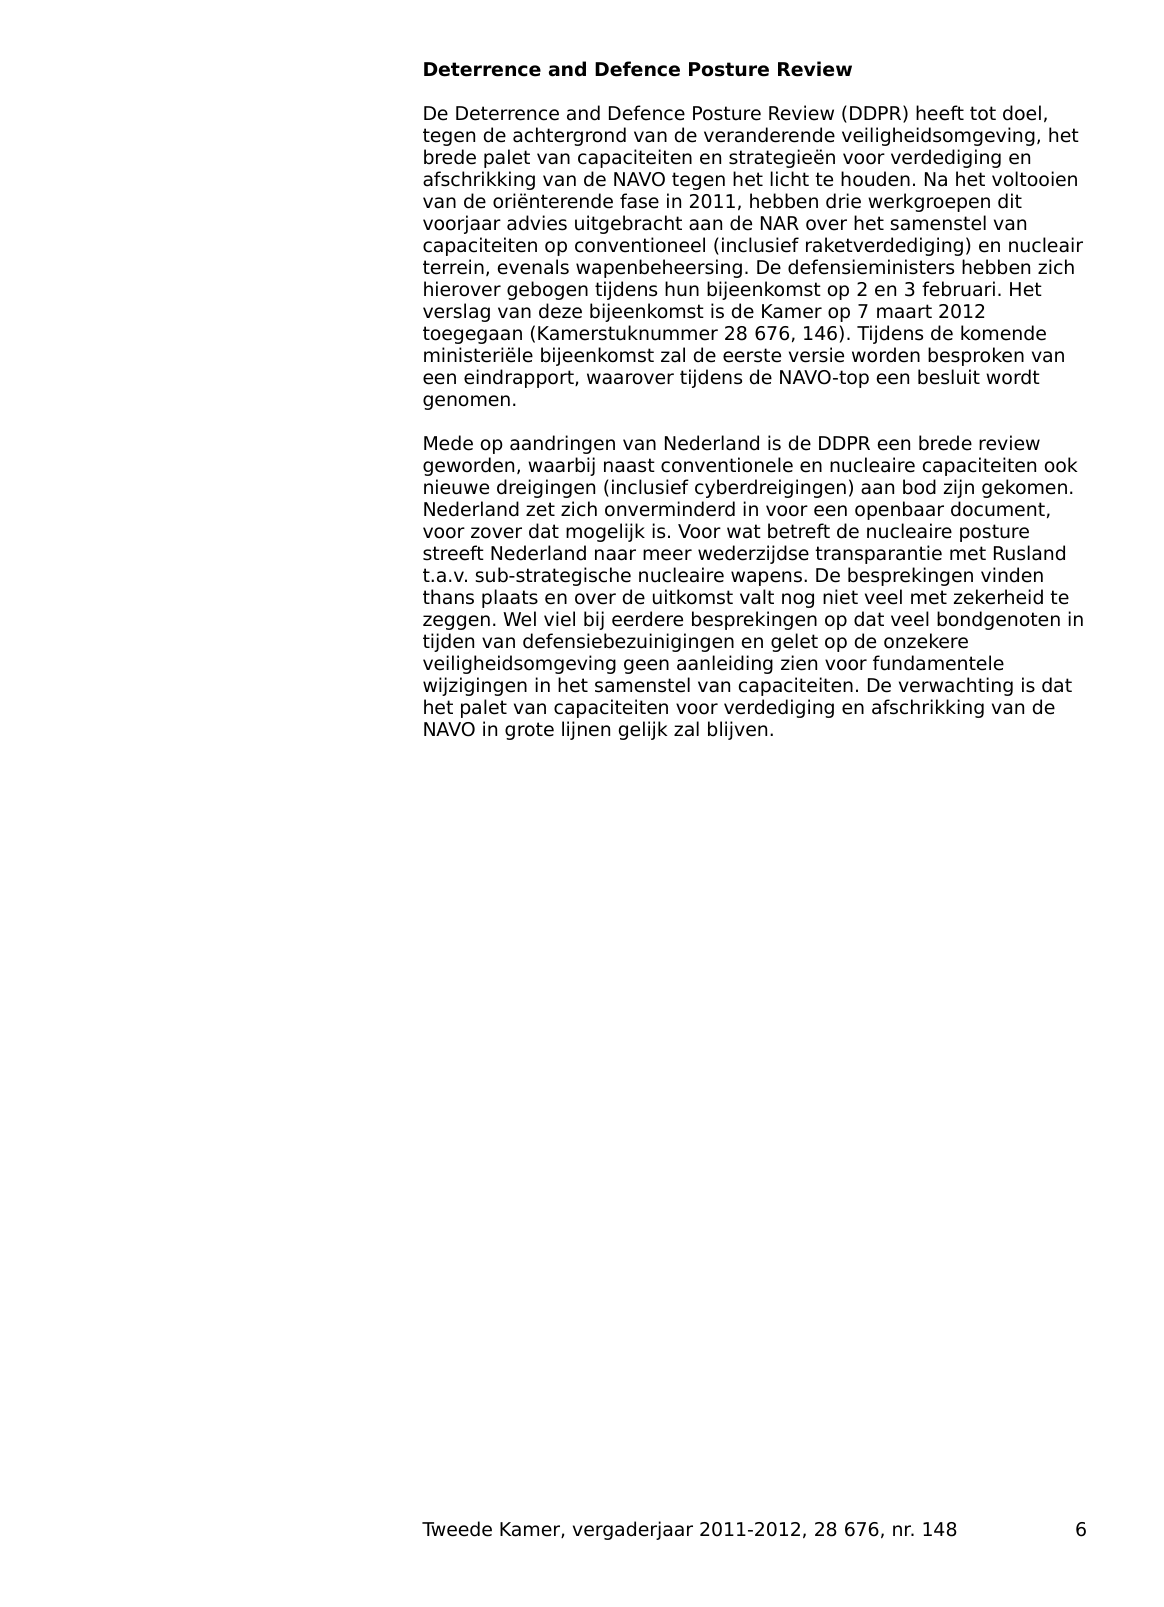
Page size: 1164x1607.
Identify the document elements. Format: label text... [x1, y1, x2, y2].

text De Deterrence and Defence Posture Review (DDPR) heeft tot doel, tegen de achtergrond van de veranderende veiligheidsomgeving, het brede palet van capaciteiten en strategieën voor verdediging en afschrikking van de NAVO tegen het licht te houden. Na het voltooien van de oriënterende fase in 2011, hebben drie werkgroepen dit voorjaar advies uitgebracht aan de NAR over het samenstel van capaciteiten op conventioneel (inclusief raketverdediging) en nucleair terrein, evenals wapenbeheersing. De defensieministers hebben zich hierover gebogen tijdens hun bijeenkomst op 2 en 3 februari. Het verslag van deze bijeenkomst is de Kamer op 7 maart 2012 toegegaan (Kamerstuknummer 28 676, 146). Tijdens de komende ministeriële bijeenkomst zal de eerste versie worden besproken van een eindrapport, waarover tijdens de NAVO-top een besluit wordt genomen. [422, 103, 1087, 411]
text Mede op aandringen van Nederland is de DDPR een brede review geworden, waarbij naast conventionele en nucleaire capaciteiten ook nieuwe dreigingen (inclusief cyberdreigingen) aan bod zijn gekomen. Nederland zet zich onverminderd in voor een openbaar document, voor zover dat mogelijk is. Voor wat betreft de nucleaire posture streeft Nederland naar meer wederzijdse transparantie met Rusland t.a.v. sub-strategische nucleaire wapens. De besprekingen vinden thans plaats en over de uitkomst valt nog niet veel met zekerheid te zeggen. Wel viel bij eerdere besprekingen op dat veel bondgenoten in tijden van defensiebezuinigingen en gelet op de onzekere veiligheidsomgeving geen aanleiding zien voor fundamentele wijzigingen in het samenstel van capaciteiten. De verwachting is dat het palet van capaciteiten voor verdediging en afschrikking van de NAVO in grote lijnen gelijk zal blijven. [422, 433, 1087, 741]
subtitle Deterrence and Defence Posture Review [422, 59, 1087, 81]
